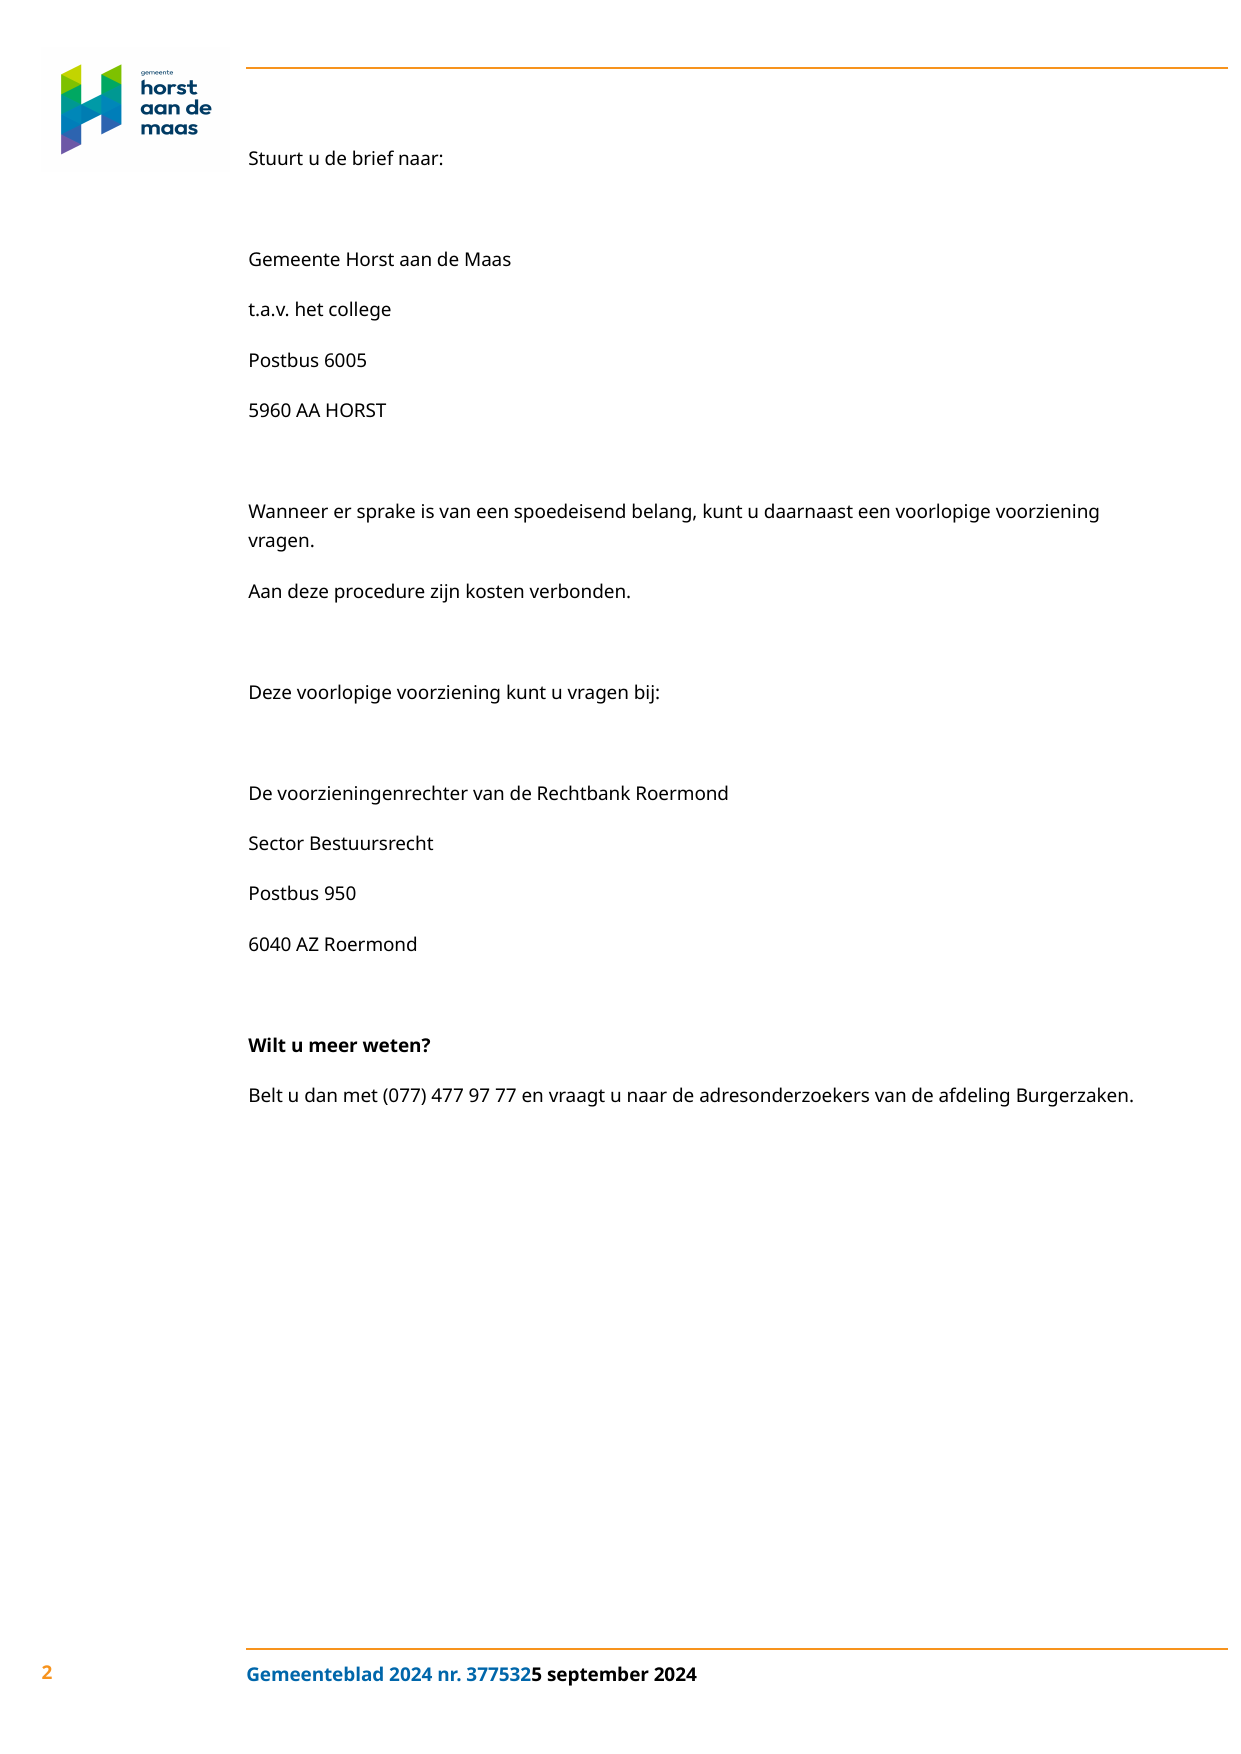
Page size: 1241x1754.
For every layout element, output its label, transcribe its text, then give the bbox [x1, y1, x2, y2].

text 6040 AZ Roermond [248, 931, 1152, 957]
text Deze voorlopige voorziening kunt u vragen bij: [248, 679, 1152, 705]
text Gemeente Horst aan de Maas [248, 246, 1152, 272]
text Belt u dan met (077) 477 97 77 en vraagt u naar de adresonderzoekers van de afdeling Burgerzaken. [248, 1082, 1152, 1108]
text De voorzieningenrechter van de Rechtbank Roermond [248, 780, 1152, 806]
text Wilt u meer weten? [248, 1032, 1152, 1058]
text Wanneer er sprake is van een spoedeisend belang, kunt u daarnaast een voorlopige voorziening vragen. [248, 498, 1152, 553]
text Postbus 950 [248, 881, 1152, 906]
text t.a.v. het college [248, 296, 1152, 322]
text Sector Bestuursrecht [248, 830, 1152, 856]
picture [41, 47, 231, 172]
text Stuurt u de brief naar: [248, 145, 1152, 171]
text Aan deze procedure zijn kosten verbonden. [248, 578, 1152, 604]
text 5960 AA HORST [248, 397, 1152, 423]
text Postbus 6005 [248, 347, 1152, 373]
